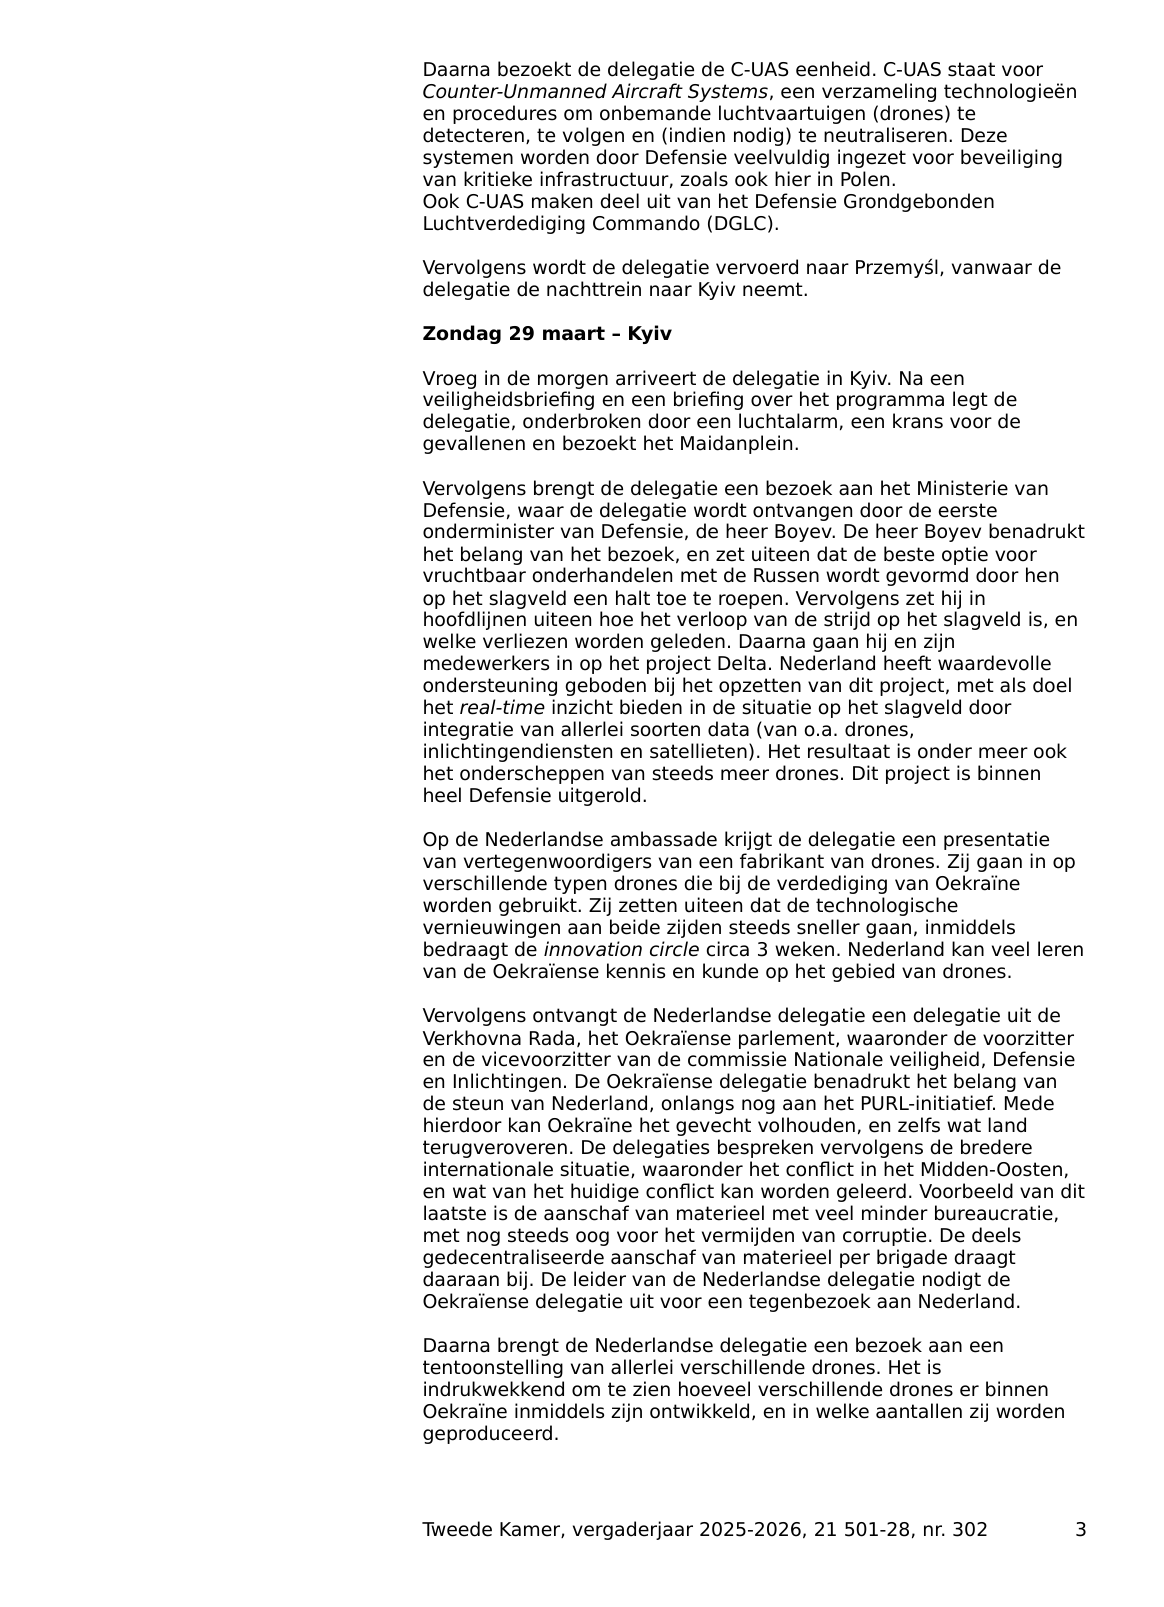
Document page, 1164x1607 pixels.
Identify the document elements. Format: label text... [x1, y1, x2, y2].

text Vervolgens ontvangt de Nederlandse delegatie een delegatie uit de Verkhovna Rada, het Oekraïense parlement, waaronder de voorzitter en de vicevoorzitter van de commissie Nationale veiligheid, Defensie en Inlichtingen. De Oekraïense delegatie benadrukt het belang van de steun van Nederland, onlangs nog aan het PURL-initiatief. Mede hierdoor kan Oekraïne het gevecht volhouden, en zelfs wat land terugveroveren. De delegaties bespreken vervolgens de bredere internationale situatie, waaronder het conflict in het Midden-Oosten, en wat van het huidige conflict kan worden geleerd. Voorbeeld van dit laatste is de aanschaf van materieel met veel minder bureaucratie, met nog steeds oog voor het vermijden van corruptie. De deels gedecentraliseerde aanschaf van materieel per brigade draagt daaraan bij. De leider van de Nederlandse delegatie nodigt de Oekraïense delegatie uit voor een tegenbezoek aan Nederland. [422, 1005, 1087, 1313]
subtitle Zondag 29 maart – Kyiv [422, 323, 1087, 345]
text Ook C-UAS maken deel uit van het Defensie Grondgebonden Luchtverdediging Commando (DGLC). [422, 191, 1087, 235]
text Vervolgens brengt de delegatie een bezoek aan het Ministerie van Defensie, waar de delegatie wordt ontvangen door de eerste onderminister van Defensie, de heer Boyev. De heer Boyev benadrukt het belang van het bezoek, en zet uiteen dat de beste optie voor vruchtbaar onderhandelen met de Russen wordt gevormd door hen op het slagveld een halt toe te roepen. Vervolgens zet hij in hoofdlijnen uiteen hoe het verloop van de strijd op het slagveld is, en welke verliezen worden geleden. Daarna gaan hij en zijn medewerkers in op het project Delta. Nederland heeft waardevolle ondersteuning geboden bij het opzetten van dit project, met als doel het real-time inzicht bieden in de situatie op het slagveld door integratie van allerlei soorten data (van o.a. drones, inlichtingendiensten en satellieten). Het resultaat is onder meer ook het onderscheppen van steeds meer drones. Dit project is binnen heel Defensie uitgerold. [422, 477, 1087, 807]
text Daarna bezoekt de delegatie de C-UAS eenheid. C-UAS staat voor Counter-Unmanned Aircraft Systems, een verzameling technologieën en procedures om onbemande luchtvaartuigen (drones) te detecteren, te volgen en (indien nodig) te neutraliseren. Deze systemen worden door Defensie veelvuldig ingezet voor beveiliging van kritieke infrastructuur, zoals ook hier in Polen. [422, 59, 1087, 191]
text Vervolgens wordt de delegatie vervoerd naar Przemyśl, vanwaar de delegatie de nachttrein naar Kyiv neemt. [422, 257, 1087, 301]
text Op de Nederlandse ambassade krijgt de delegatie een presentatie van vertegenwoordigers van een fabrikant van drones. Zij gaan in op verschillende typen drones die bij de verdediging van Oekraïne worden gebruikt. Zij zetten uiteen dat de technologische vernieuwingen aan beide zijden steeds sneller gaan, inmiddels bedraagt de innovation circle circa 3 weken. Nederland kan veel leren van de Oekraïense kennis en kunde op het gebied van drones. [422, 829, 1087, 983]
text Vroeg in de morgen arriveert de delegatie in Kyiv. Na een veiligheidsbriefing en een briefing over het programma legt de delegatie, onderbroken door een luchtalarm, een krans voor de gevallenen en bezoekt het Maidanplein. [422, 367, 1087, 455]
text Daarna brengt de Nederlandse delegatie een bezoek aan een tentoonstelling van allerlei verschillende drones. Het is indrukwekkend om te zien hoeveel verschillende drones er binnen Oekraïne inmiddels zijn ontwikkeld, en in welke aantallen zij worden geproduceerd. [422, 1335, 1087, 1445]
